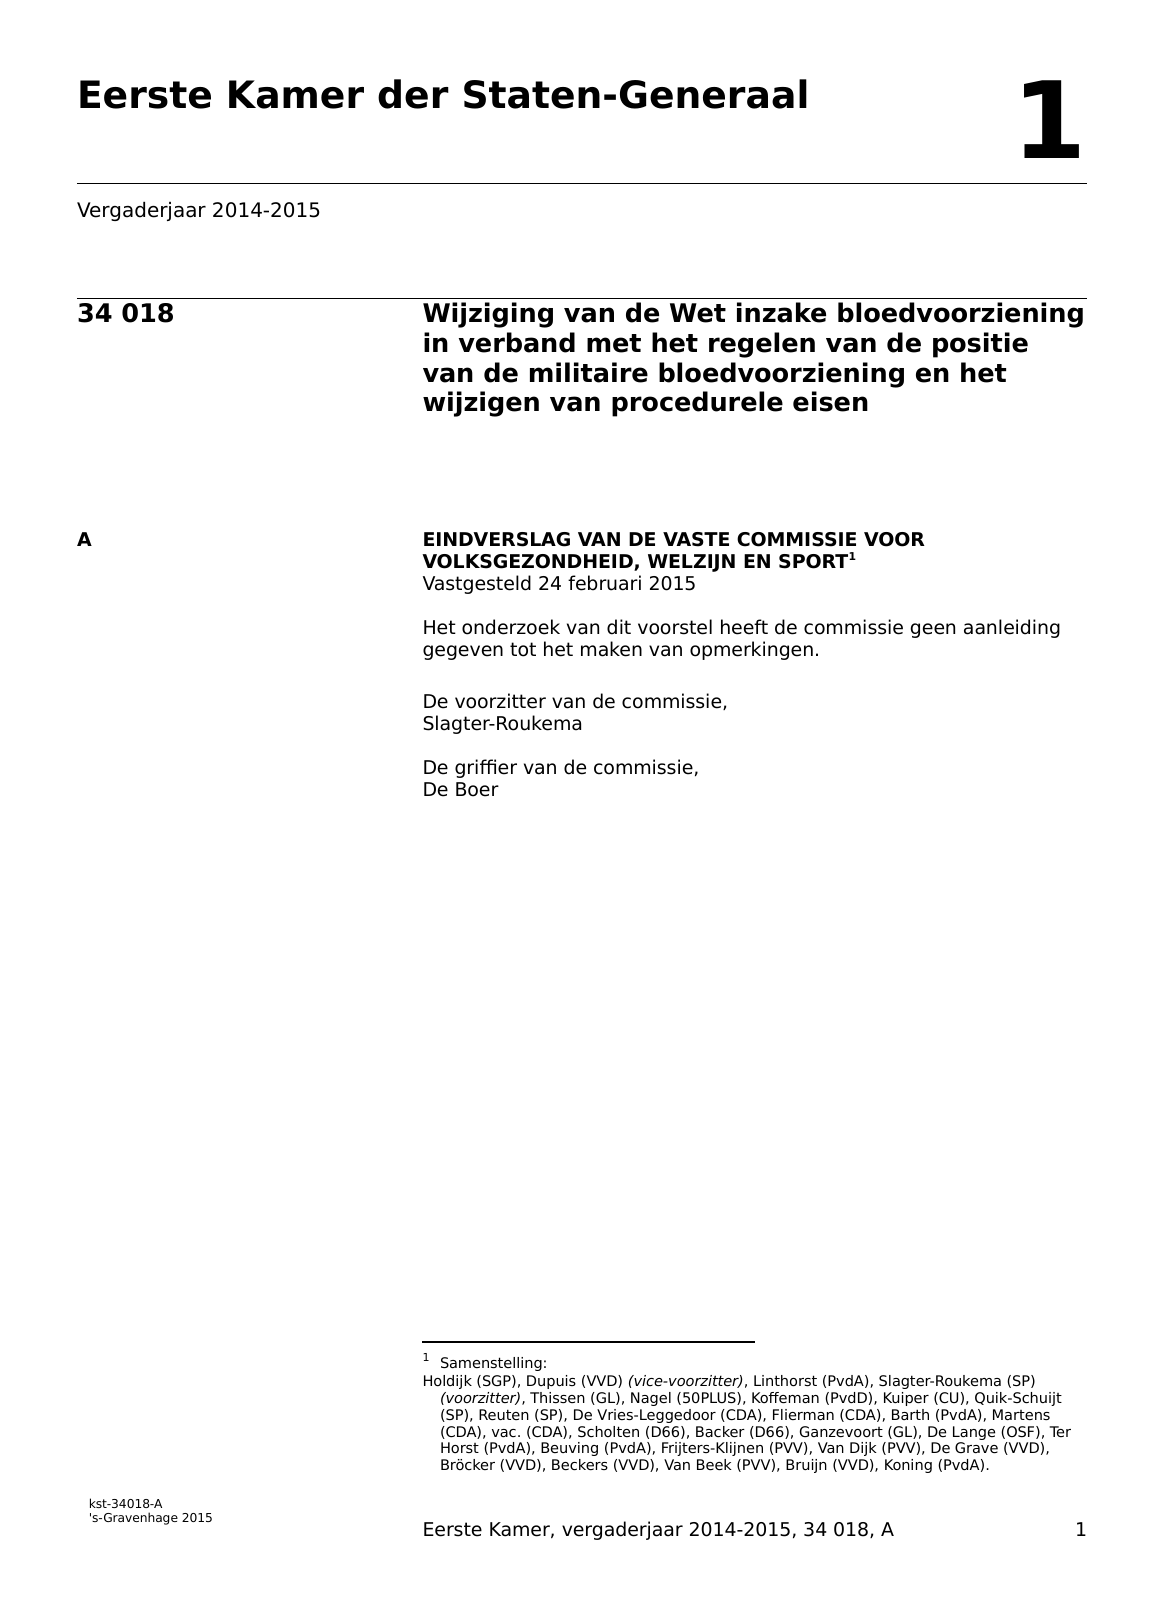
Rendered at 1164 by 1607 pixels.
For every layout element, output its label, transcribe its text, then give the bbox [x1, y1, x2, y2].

table_header 1 [886, 59, 1087, 183]
text Holdijk (SGP), Dupuis (VVD) (vice-voorzitter), Linthorst (PvdA), Slagter-Roukema (SP) (voorzitter), Thissen (GL), Nagel (50PLUS), Koffeman (PvdD), Kuiper (CU), Quik-Schuijt (SP), Reuten (SP), De Vries-Leggedoor (CDA), Flierman (CDA), Barth (PvdA), Martens (CDA), vac. (CDA), Scholten (D66), Backer (D66), Ganzevoort (GL), De Lange (OSF), Ter Horst (PvdA), Beuving (PvdA), Frijters-Klijnen (PVV), Van Dijk (PVV), De Grave (VVD), Bröcker (VVD), Beckers (VVD), Van Beek (PVV), Bruijn (VVD), Koning (PvdA). [422, 1373, 1087, 1474]
subtitle 34 018 Wijziging van de Wet inzake bloedvoorziening in verband met het regelen van de positie van de militaire bloedvoorziening en het wijzigen van procedurele eisen [77, 299, 1087, 418]
text De voorzitter van de commissie, Slagter-Roukema [422, 691, 1087, 735]
table_header Eerste Kamer der Staten-Generaal [77, 59, 886, 183]
subtitle A EINDVERSLAG VAN DE VASTE COMMISSIE VOOR VOLKSGEZONDHEID, WELZIJN EN SPORT [77, 529, 1087, 573]
text Samenstelling: [422, 1351, 1087, 1373]
table_cell Vergaderjaar 2014-2015 [77, 184, 1087, 298]
text Het onderzoek van dit voorstel heeft de commissie geen aanleiding gegeven tot het maken van opmerkingen. [422, 617, 1087, 661]
text Vastgesteld 24 februari 2015 [422, 573, 1087, 595]
text kst-34018-A [88, 1497, 323, 1511]
text 's-Gravenhage 2015 [88, 1511, 323, 1525]
text De griffier van de commissie, De Boer [422, 757, 1087, 801]
